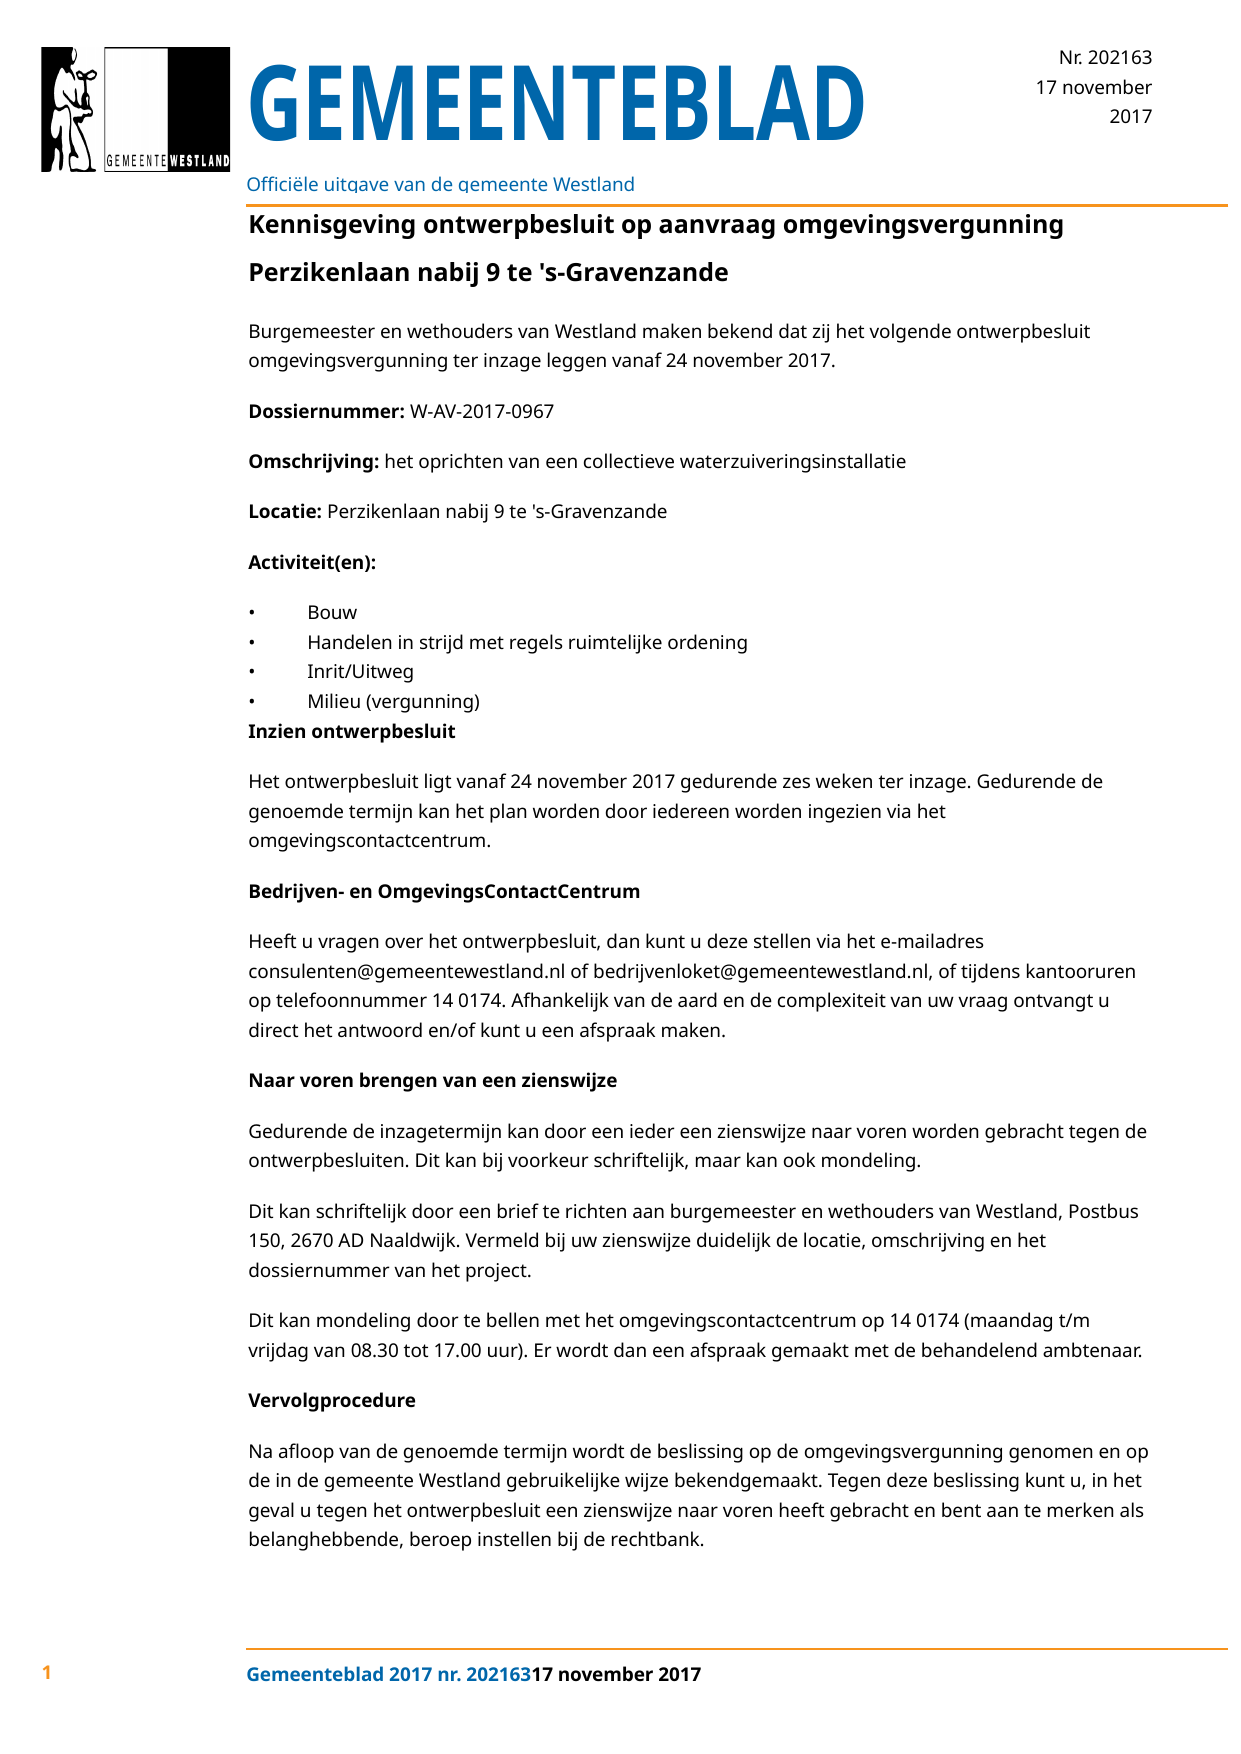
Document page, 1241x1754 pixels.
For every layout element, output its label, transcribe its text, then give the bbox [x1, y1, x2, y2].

text Inzien ontwerpbesluit [248, 718, 1152, 744]
list Inrit/Uitweg [248, 659, 1152, 684]
text Bedrijven- en OmgevingsContactCentrum [248, 878, 1152, 904]
text Dit kan mondeling door te bellen met het omgevingscontactcentrum op 14 0174 (maandag t/m vrijdag van 08.30 tot 17.00 uur). Er wordt dan een afspraak gemaakt met de behandelend ambtenaar. [248, 1307, 1152, 1363]
text Naar voren brengen van een zienswijze [248, 1067, 1152, 1093]
picture [41, 47, 231, 172]
text Na afloop van de genoemde termijn wordt de beslissing op de omgevingsvergunning genomen en op de in de gemeente Westland gebruikelijke wijze bekendgemaakt. Tegen deze beslissing kunt u, in het geval u tegen het ontwerpbesluit een zienswijze naar voren heeft gebracht en bent aan te merken als belanghebbende, beroep instellen bij de rechtbank. [248, 1438, 1152, 1552]
text Kennisgeving ontwerpbesluit op aanvraag omgevingsvergunning Perzikenlaan nabij 9 te 's-Gravenzande [248, 207, 1152, 288]
text Vervolgprocedure [248, 1387, 1152, 1413]
text Gedurende de inzagetermijn kan door een ieder een zienswijze naar voren worden gebracht tegen de ontwerpbesluiten. Dit kan bij voorkeur schriftelijk, maar kan ook mondeling. [248, 1118, 1152, 1173]
text Omschrijving: het oprichten van een collectieve waterzuiveringsinstallatie [248, 448, 1152, 474]
list Milieu (vergunning) [248, 688, 1152, 714]
text Locatie: Perzikenlaan nabij 9 te 's-Gravenzande [248, 499, 1152, 524]
text Activiteit(en): [248, 549, 1152, 575]
text Het ontwerpbesluit ligt vanaf 24 november 2017 gedurende zes weken ter inzage. Gedurende de genoemde termijn kan het plan worden door iedereen worden ingezien via het omgevingscontactcentrum. [248, 768, 1152, 853]
list Handelen in strijd met regels ruimtelijke ordening [248, 629, 1152, 655]
list Bouw [248, 599, 1152, 625]
text Burgemeester en wethouders van Westland maken bekend dat zij het volgende ontwerpbesluit omgevingsvergunning ter inzage leggen vanaf 24 november 2017. [248, 318, 1152, 373]
text Dit kan schriftelijk door een brief te richten aan burgemeester en wethouders van Westland, Postbus 150, 2670 AD Naaldwijk. Vermeld bij uw zienswijze duidelijk de locatie, omschrijving en het dossiernummer van het project. [248, 1198, 1152, 1283]
text Heeft u vragen over het ontwerpbesluit, dan kunt u deze stellen via het e-mailadres consulenten@gemeentewestland.nl of bedrijvenloket@gemeentewestland.nl, of tijdens kantooruren op telefoonnummer 14 0174. Afhankelijk van de aard en de complexiteit van uw vraag ontvangt u direct het antwoord en/of kunt u een afspraak maken. [248, 928, 1152, 1043]
text Dossiernummer: W-AV-2017-0967 [248, 398, 1152, 424]
